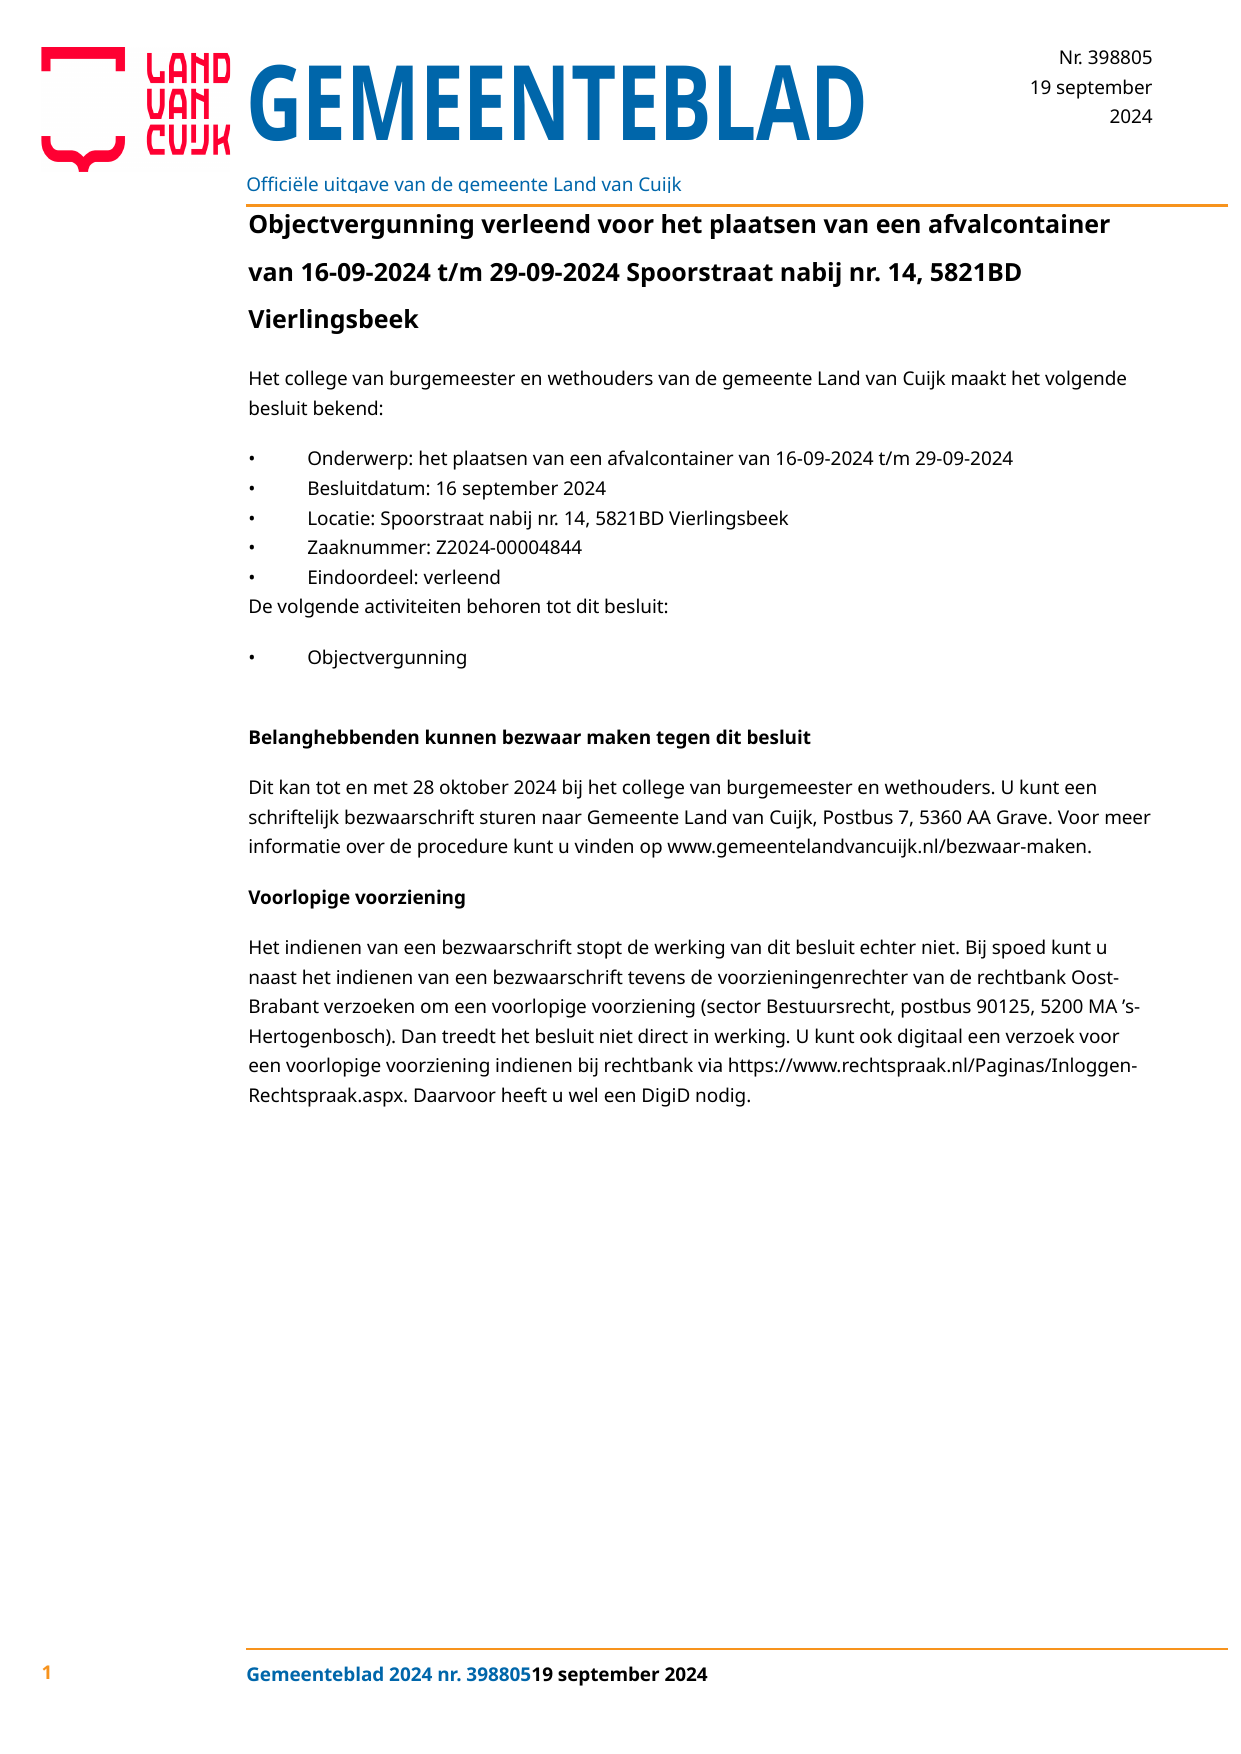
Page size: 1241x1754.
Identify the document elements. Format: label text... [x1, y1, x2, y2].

list Besluitdatum: 16 september 2024 [248, 475, 1152, 501]
text Het indienen van een bezwaarschrift stopt de werking van dit besluit echter niet. Bij spoed kunt u naast het indienen van een bezwaarschrift tevens de voorzieningenrechter van de rechtbank Oost-Brabant verzoeken om een voorlopige voorziening (sector Bestuursrecht, postbus 90125, 5200 MA ’s-Hertogenbosch). Dan treedt het besluit niet direct in werking. U kunt ook digitaal een verzoek voor een voorlopige voorziening indienen bij rechtbank via https://www.rechtspraak.nl/Paginas/Inloggen-Rechtspraak.aspx. Daarvoor heeft u wel een DigiD nodig. [248, 934, 1152, 1108]
list Locatie: Spoorstraat nabij nr. 14, 5821BD Vierlingsbeek [248, 505, 1152, 530]
text Het college van burgemeester en wethouders van de gemeente Land van Cuijk maakt het volgende besluit bekend: [248, 366, 1152, 421]
list Eindoordeel: verleend [248, 564, 1152, 589]
text Belanghebbenden kunnen bezwaar maken tegen dit besluit [248, 724, 1152, 749]
text Dit kan tot en met 28 oktober 2024 bij het college van burgemeester en wethouders. U kunt een schriftelijk bezwaarschrift sturen naar Gemeente Land van Cuijk, Postbus 7, 5360 AA Grave. Voor meer informatie over de procedure kunt u vinden op www.gemeentelandvancuijk.nl/bezwaar-maken. [248, 774, 1152, 859]
text Objectvergunning verleend voor het plaatsen van een afvalcontainer van 16-09-2024 t/m 29-09-2024 Spoorstraat nabij nr. 14, 5821BD Vierlingsbeek [248, 207, 1152, 336]
text Voorlopige voorziening [248, 884, 1152, 909]
picture [41, 47, 231, 172]
list Objectvergunning [248, 644, 1152, 669]
list Onderwerp: het plaatsen van een afvalcontainer van 16-09-2024 t/m 29-09-2024 [248, 446, 1152, 471]
text De volgende activiteiten behoren tot dit besluit: [248, 593, 1152, 619]
list Zaaknummer: Z2024-00004844 [248, 534, 1152, 560]
